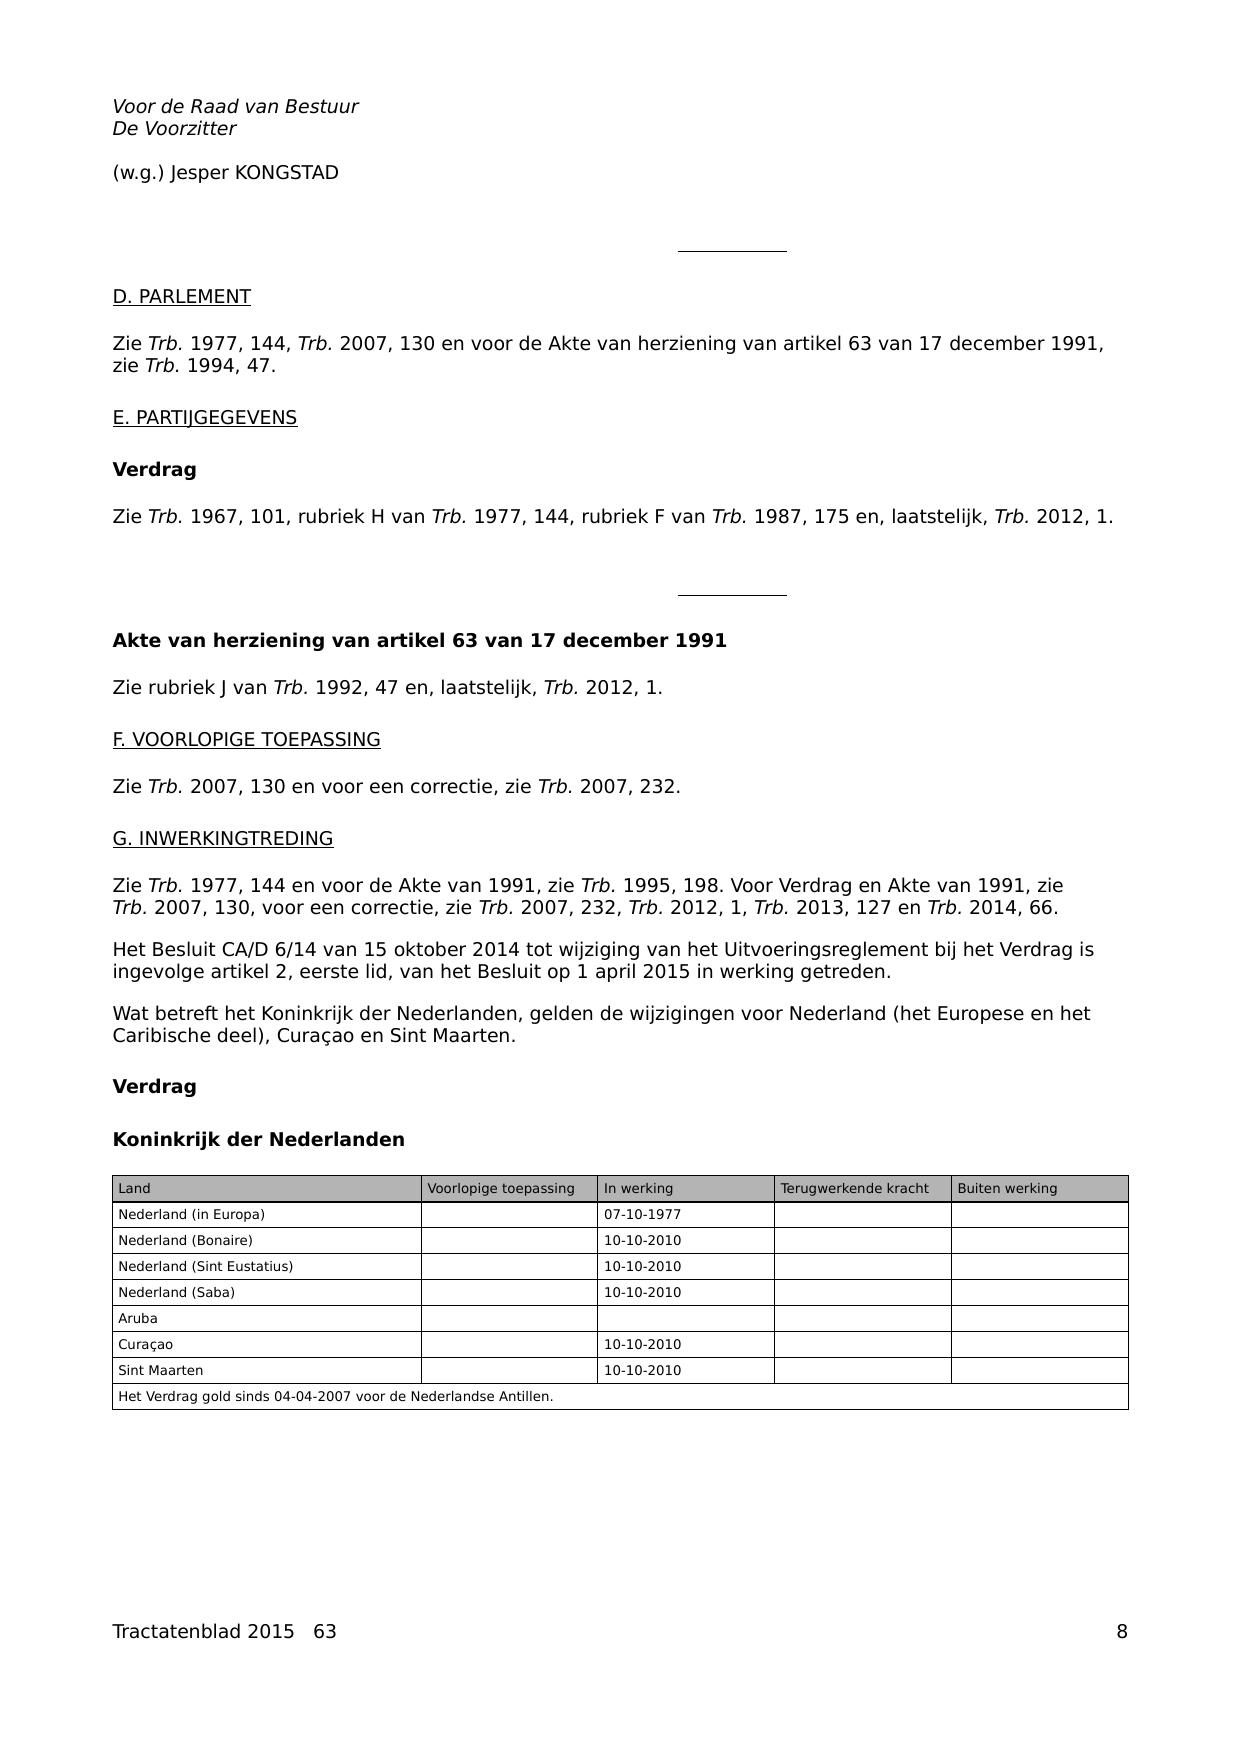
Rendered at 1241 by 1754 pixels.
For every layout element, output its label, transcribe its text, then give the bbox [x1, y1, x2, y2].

table_cell [775, 1332, 951, 1357]
table_cell Aruba [113, 1306, 421, 1331]
text Zie Trb. 1977, 144 en voor de Akte van 1991, zie Trb. 1995, 198. Voor Verdrag en Akte van 1991, zie Trb. 2007, 130, voor een correctie, zie Trb. 2007, 232, Trb. 2012, 1, Trb. 2013, 127 en Trb. 2014, 66. [112, 874, 1128, 918]
table_cell [422, 1228, 597, 1253]
table_cell 10-10-2010 [598, 1254, 774, 1279]
table_cell 10-10-2010 [598, 1358, 774, 1383]
table_cell 07-10-1977 [598, 1203, 774, 1227]
text Voor de Raad van Bestuur De Voorzitter (w.g.) Jesper KONGSTAD [112, 96, 1128, 184]
subtitle G. INWERKINGTREDING [112, 828, 1128, 849]
table_cell [952, 1332, 1128, 1357]
subtitle Verdrag [112, 1076, 1128, 1098]
table_cell 10-10-2010 [598, 1228, 774, 1253]
table_header In werking [598, 1176, 774, 1201]
table_cell [422, 1280, 597, 1305]
table_cell Sint Maarten [113, 1358, 421, 1383]
text Zie rubriek J van Trb. 1992, 47 en, laatstelijk, Trb. 2012, 1. [112, 677, 1128, 699]
table_cell [775, 1358, 951, 1383]
table_cell [952, 1254, 1128, 1279]
table_cell [422, 1254, 597, 1279]
table_cell Nederland (Bonaire) [113, 1228, 421, 1253]
subtitle D. PARLEMENT [112, 286, 1128, 308]
table_cell Het Verdrag gold sinds 04-04-2007 voor de Nederlandse Antillen. [113, 1384, 1128, 1409]
table_cell [775, 1306, 951, 1331]
table_header Buiten werking [952, 1176, 1128, 1201]
text Zie Trb. 2007, 130 en voor een correctie, zie Trb. 2007, 232. [112, 776, 1128, 798]
subtitle Akte van herziening van artikel 63 van 17 december 1991 [112, 630, 1128, 652]
table_cell [775, 1254, 951, 1279]
table_header Terugwerkende kracht [775, 1176, 951, 1201]
table_cell 10-10-2010 [598, 1280, 774, 1305]
table_cell [422, 1203, 597, 1227]
table_cell Nederland (Saba) [113, 1280, 421, 1305]
table_cell [952, 1306, 1128, 1331]
text Zie Trb. 1977, 144, Trb. 2007, 130 en voor de Akte van herziening van artikel 63 van 17 december 1991, zie Trb. 1994, 47. [112, 333, 1128, 377]
table_cell [952, 1203, 1128, 1227]
table_cell [775, 1280, 951, 1305]
table_cell [952, 1228, 1128, 1253]
table_cell [422, 1332, 597, 1357]
table_cell [952, 1280, 1128, 1305]
table_cell Curaçao [113, 1332, 421, 1357]
text Het Besluit CA/D 6/14 van 15 oktober 2014 tot wijziging van het Uitvoeringsreglement bij het Verdrag is ingevolge artikel 2, eerste lid, van het Besluit op 1 april 2015 in werking getreden. [112, 938, 1128, 982]
text Wat betreft het Koninkrijk der Nederlanden, gelden de wijzigingen voor Nederland (het Europese en het Caribische deel), Curaçao en Sint Maarten. [112, 1002, 1128, 1046]
subtitle Verdrag [112, 459, 1128, 481]
table_cell [598, 1306, 774, 1331]
table_cell 10-10-2010 [598, 1332, 774, 1357]
table_cell [775, 1203, 951, 1227]
table_cell [952, 1358, 1128, 1383]
table_cell [422, 1306, 597, 1331]
subtitle F. VOORLOPIGE TOEPASSING [112, 729, 1128, 751]
subtitle E. PARTIJGEGEVENS [112, 407, 1128, 429]
table_header Land [113, 1176, 421, 1201]
table_header Voorlopige toepassing [422, 1176, 597, 1201]
text Zie Trb. 1967, 101, rubriek H van Trb. 1977, 144, rubriek F van Trb. 1987, 175 en, laatstelijk, Trb. 2012, 1. [112, 506, 1128, 528]
table_cell Nederland (Sint Eustatius) [113, 1254, 421, 1279]
table_cell [422, 1358, 597, 1383]
table_cell Nederland (in Europa) [113, 1203, 421, 1227]
table_cell [775, 1228, 951, 1253]
subtitle Koninkrijk der Nederlanden [112, 1128, 1128, 1150]
